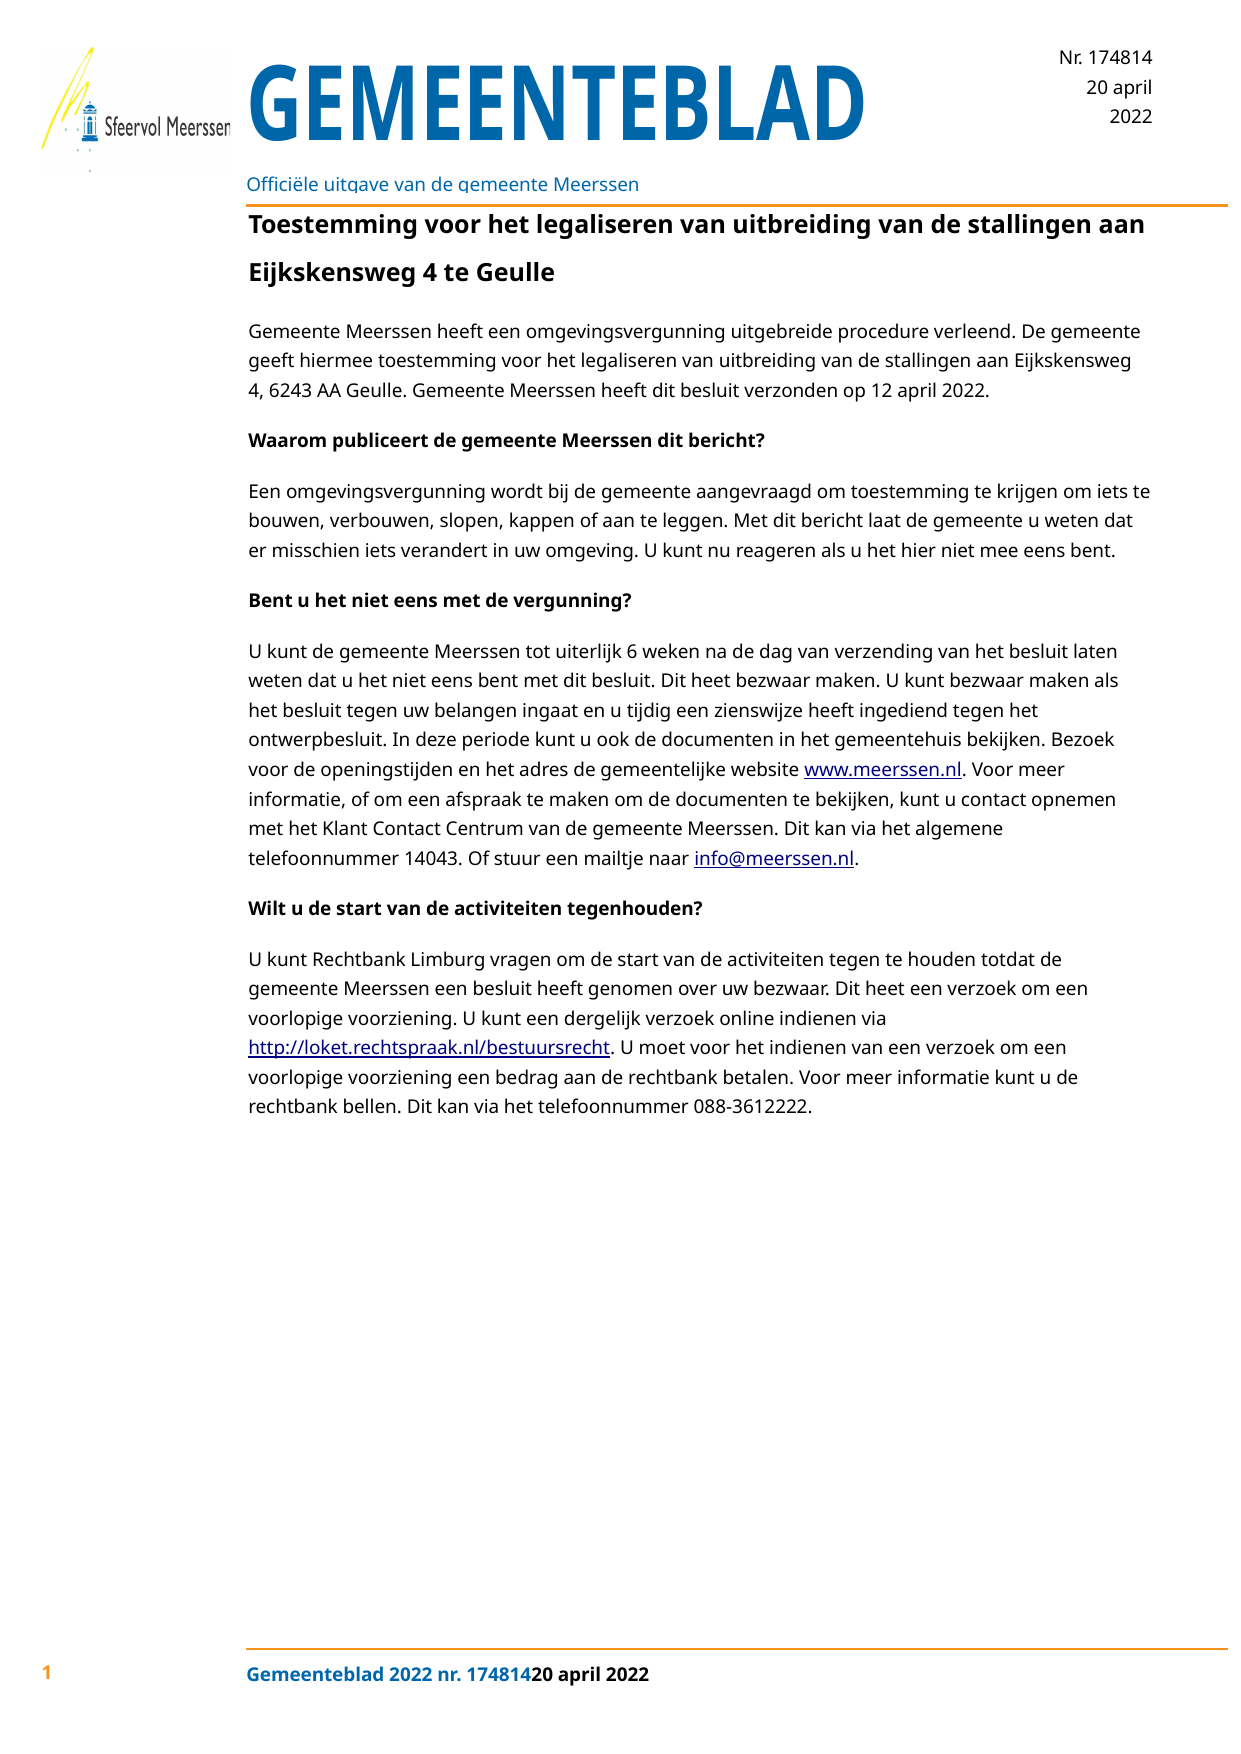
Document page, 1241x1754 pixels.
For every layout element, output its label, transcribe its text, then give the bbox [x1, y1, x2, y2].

text U kunt Rechtbank Limburg vragen om de start van de activiteiten tegen te houden totdat de gemeente Meerssen een besluit heeft genomen over uw bezwaar. Dit heet een verzoek om een voorlopige voorziening. U kunt een dergelijk verzoek online indienen via http://loket.rechtspraak.nl/bestuursrecht. U moet voor het indienen van een verzoek om een voorlopige voorziening een bedrag aan de rechtbank betalen. Voor meer informatie kunt u de rechtbank bellen. Dit kan via het telefoonnummer 088-3612222. [248, 946, 1152, 1119]
text Bent u het niet eens met de vergunning? [248, 587, 1152, 613]
text Waarom publiceert de gemeente Meerssen dit bericht? [248, 427, 1152, 453]
text Een omgevingsvergunning wordt bij de gemeente aangevraagd om toestemming te krijgen om iets te bouwen, verbouwen, slopen, kappen of aan te leggen. Met dit bericht laat de gemeente u weten dat er misschien iets verandert in uw omgeving. U kunt nu reageren als u het hier niet mee eens bent. [248, 478, 1152, 563]
picture [41, 47, 231, 172]
text Wilt u de start van de activiteiten tegenhouden? [248, 895, 1152, 921]
text Toestemming voor het legaliseren van uitbreiding van de stallingen aan Eijkskensweg 4 te Geulle [248, 207, 1152, 288]
text Gemeente Meerssen heeft een omgevingsvergunning uitgebreide procedure verleend. De gemeente geeft hiermee toestemming voor het legaliseren van uitbreiding van de stallingen aan Eijkskensweg 4, 6243 AA Geulle. Gemeente Meerssen heeft dit besluit verzonden op 12 april 2022. [248, 318, 1152, 403]
text U kunt de gemeente Meerssen tot uiterlijk 6 weken na de dag van verzending van het besluit laten weten dat u het niet eens bent met dit besluit. Dit heet bezwaar maken. U kunt bezwaar maken als het besluit tegen uw belangen ingaat en u tijdig een zienswijze heeft ingediend tegen het ontwerpbesluit. In deze periode kunt u ook de documenten in het gemeentehuis bekijken. Bezoek voor de openingstijden en het adres de gemeentelijke website www.meerssen.nl. Voor meer informatie, of om een afspraak te maken om de documenten te bekijken, kunt u contact opnemen met het Klant Contact Centrum van de gemeente Meerssen. Dit kan via het algemene telefoonnummer 14043. Of stuur een mailtje naar info@meerssen.nl. [248, 638, 1152, 871]
